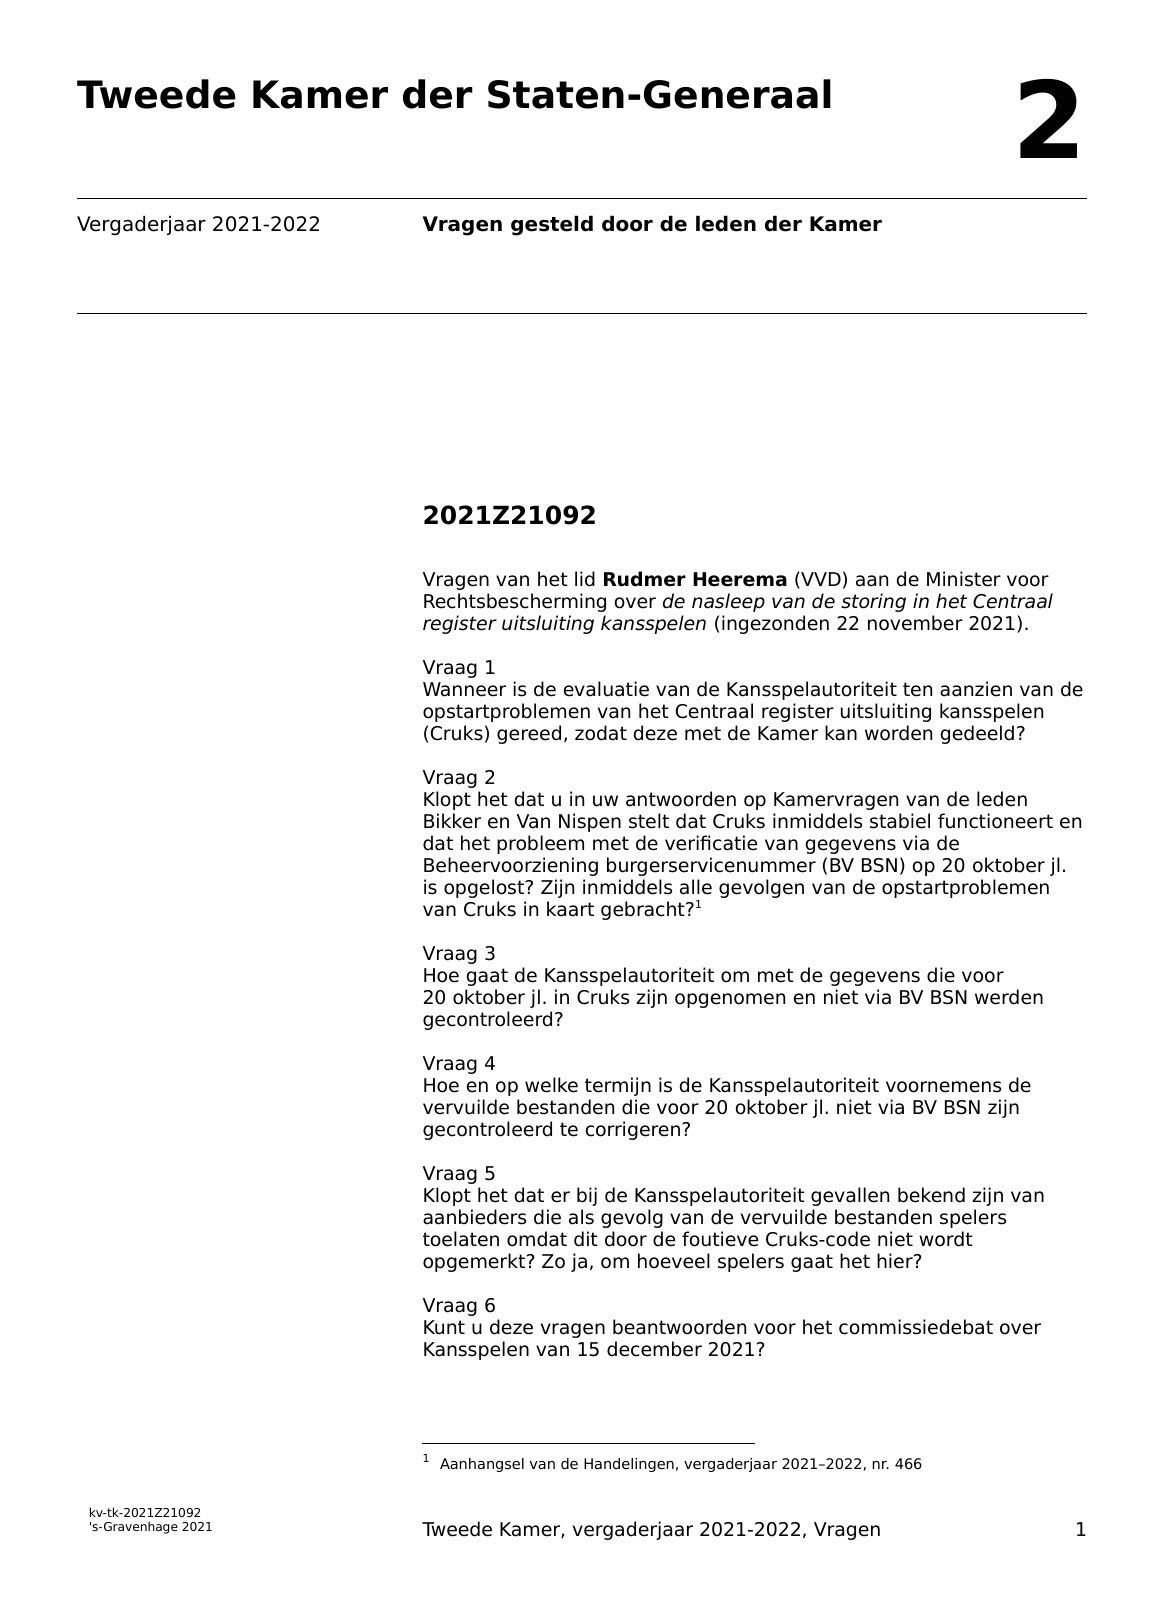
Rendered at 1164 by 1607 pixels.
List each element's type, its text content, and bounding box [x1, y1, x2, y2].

text Hoe en op welke termijn is de Kansspelautoriteit voornemens de vervuilde bestanden die voor 20 oktober jl. niet via BV BSN zijn gecontroleerd te corrigeren? [422, 1075, 1087, 1141]
text Vragen van het lid Rudmer Heerema (VVD) aan de Minister voor Rechtsbescherming over de nasleep van de storing in het Centraal register uitsluiting kansspelen (ingezonden 22 november 2021). [422, 569, 1087, 635]
text kv-tk-2021Z21092 [88, 1506, 323, 1520]
text Vraag 4 [422, 1053, 1087, 1075]
table_header 2 [886, 59, 1087, 198]
text Aanhangsel van de Handelingen, vergaderjaar 2021–2022, nr. 466 [422, 1452, 1087, 1474]
text Wanneer is de evaluatie van de Kansspelautoriteit ten aanzien van de opstartproblemen van het Centraal register uitsluiting kansspelen (Cruks) gereed, zodat deze met de Kamer kan worden gedeeld? [422, 679, 1087, 745]
table_cell Vergaderjaar 2021-2022 [77, 199, 422, 313]
table_header Tweede Kamer der Staten-Generaal [77, 59, 886, 198]
text Kunt u deze vragen beantwoorden voor het commissiedebat over Kansspelen van 15 december 2021? [422, 1317, 1087, 1361]
text Klopt het dat er bij de Kansspelautoriteit gevallen bekend zijn van aanbieders die als gevolg van de vervuilde bestanden spelers toelaten omdat dit door de foutieve Cruks-code niet wordt opgemerkt? Zo ja, om hoeveel spelers gaat het hier? [422, 1185, 1087, 1273]
text Vraag 2 [422, 767, 1087, 789]
table_cell Vragen gesteld door de leden der Kamer [422, 199, 1087, 313]
text Klopt het dat u in uw antwoorden op Kamervragen van de leden Bikker en Van Nispen stelt dat Cruks inmiddels stabiel functioneert en dat het probleem met de verificatie van gegevens via de Beheervoorziening burgerservicenummer (BV BSN) op 20 oktober jl. is opgelost? Zijn inmiddels alle gevolgen van de opstartproblemen van Cruks in kaart gebracht? [422, 789, 1087, 921]
text Vraag 5 [422, 1163, 1087, 1185]
text 's-Gravenhage 2021 [88, 1520, 323, 1534]
text Hoe gaat de Kansspelautoriteit om met de gegevens die voor 20 oktober jl. in Cruks zijn opgenomen en niet via BV BSN werden gecontroleerd? [422, 965, 1087, 1031]
text Vraag 3 [422, 943, 1087, 965]
text Vraag 6 [422, 1295, 1087, 1317]
text 2021Z21092 [422, 501, 1087, 531]
text Vraag 1 [422, 657, 1087, 679]
